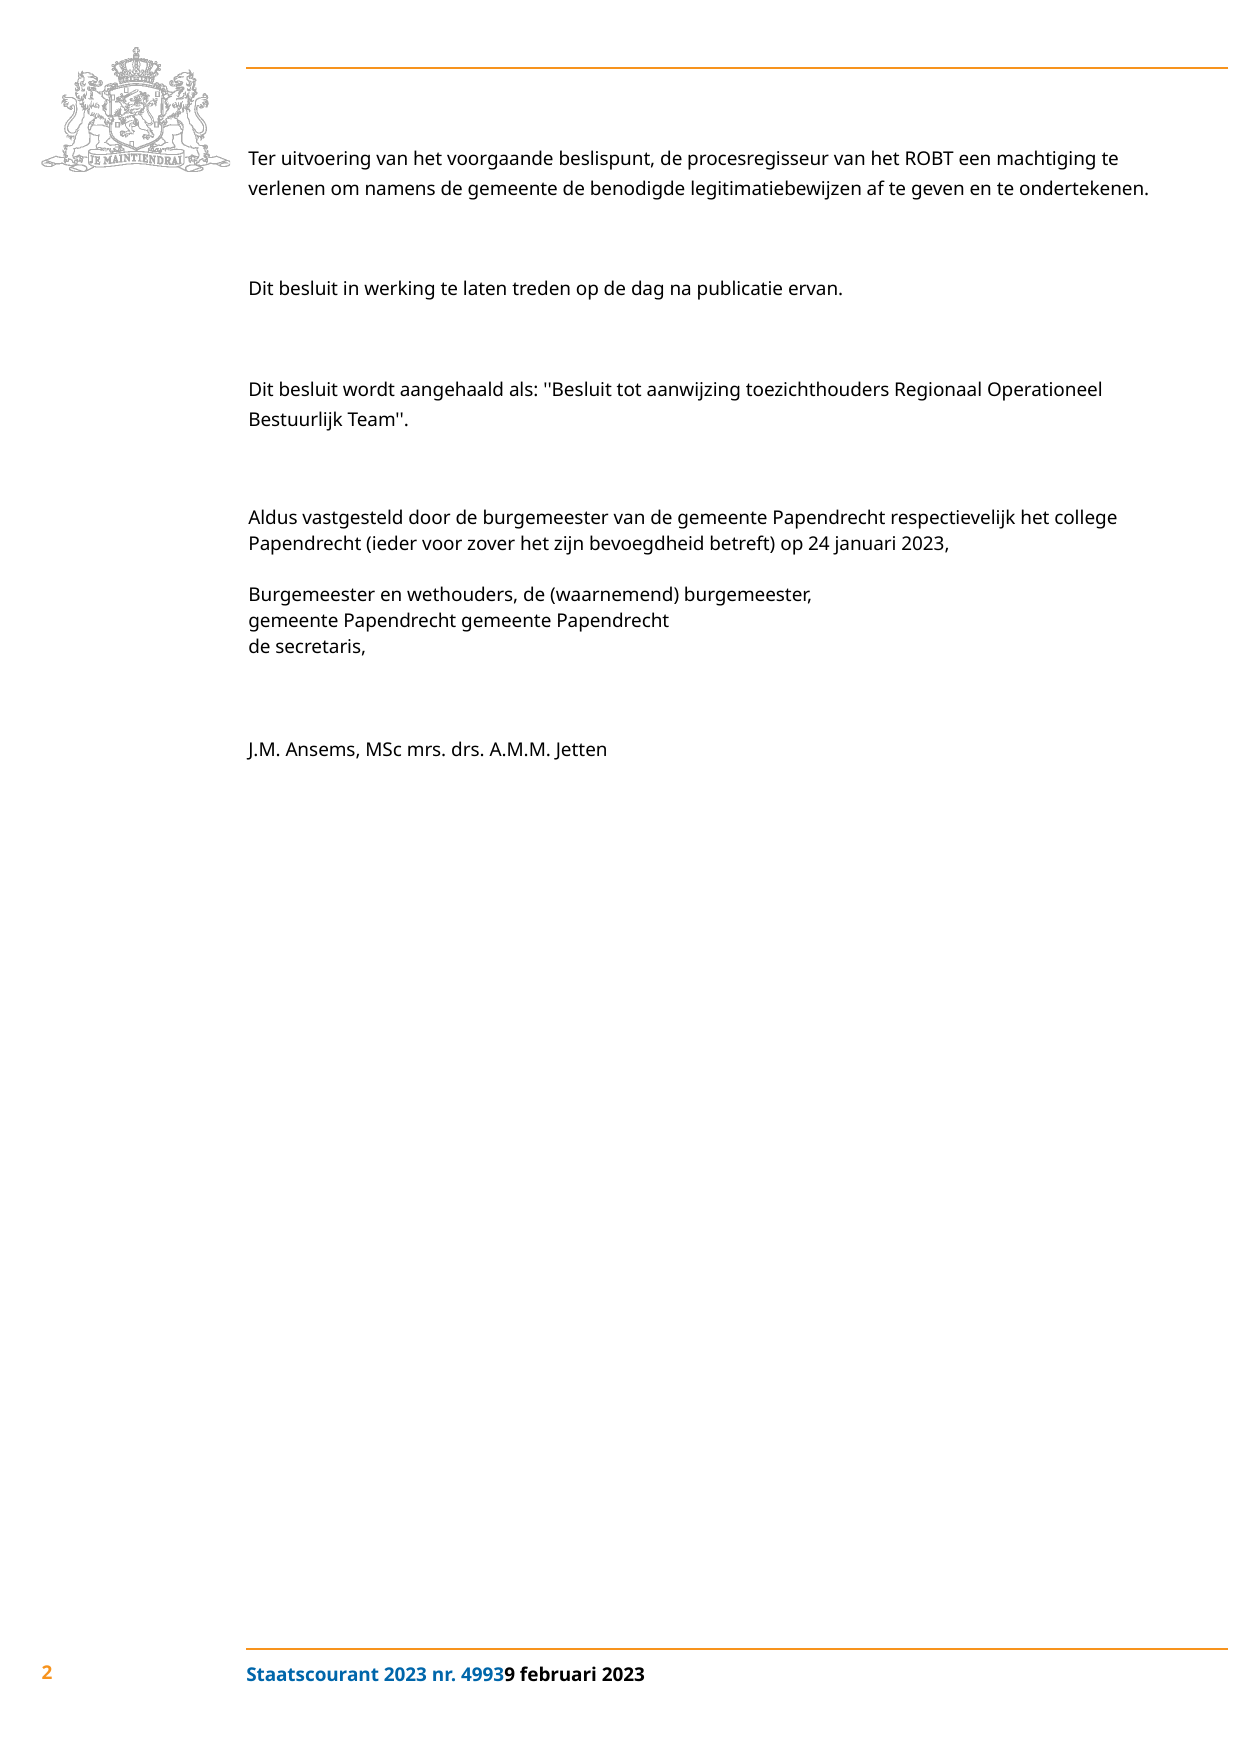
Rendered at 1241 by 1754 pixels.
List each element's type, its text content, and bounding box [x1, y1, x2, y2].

picture [41, 47, 231, 172]
text Aldus vastgesteld door de burgemeester van de gemeente Papendrecht respectievelijk het college Papendrecht (ieder voor zover het zijn bevoegdheid betreft) op 24 januari 2023, [248, 504, 1152, 556]
text J.M. Ansems, MSc mrs. drs. A.M.M. Jetten [248, 736, 1152, 762]
text Dit besluit wordt aangehaald als: ''Besluit tot aanwijzing toezichthouders Regionaal Operationeel Bestuurlijk Team''. [248, 376, 1152, 432]
text gemeente Papendrecht gemeente Papendrecht [248, 607, 1152, 633]
text de secretaris, [248, 633, 1152, 659]
text Burgemeester en wethouders, de (waarnemend) burgemeester, [248, 581, 1152, 607]
text Ter uitvoering van het voorgaande beslispunt, de procesregisseur van het ROBT een machtiging te verlenen om namens de gemeente de benodigde legitimatiebewijzen af te geven en te ondertekenen. [248, 145, 1152, 201]
text Dit besluit in werking te laten treden op de dag na publicatie ervan. [248, 276, 1152, 301]
